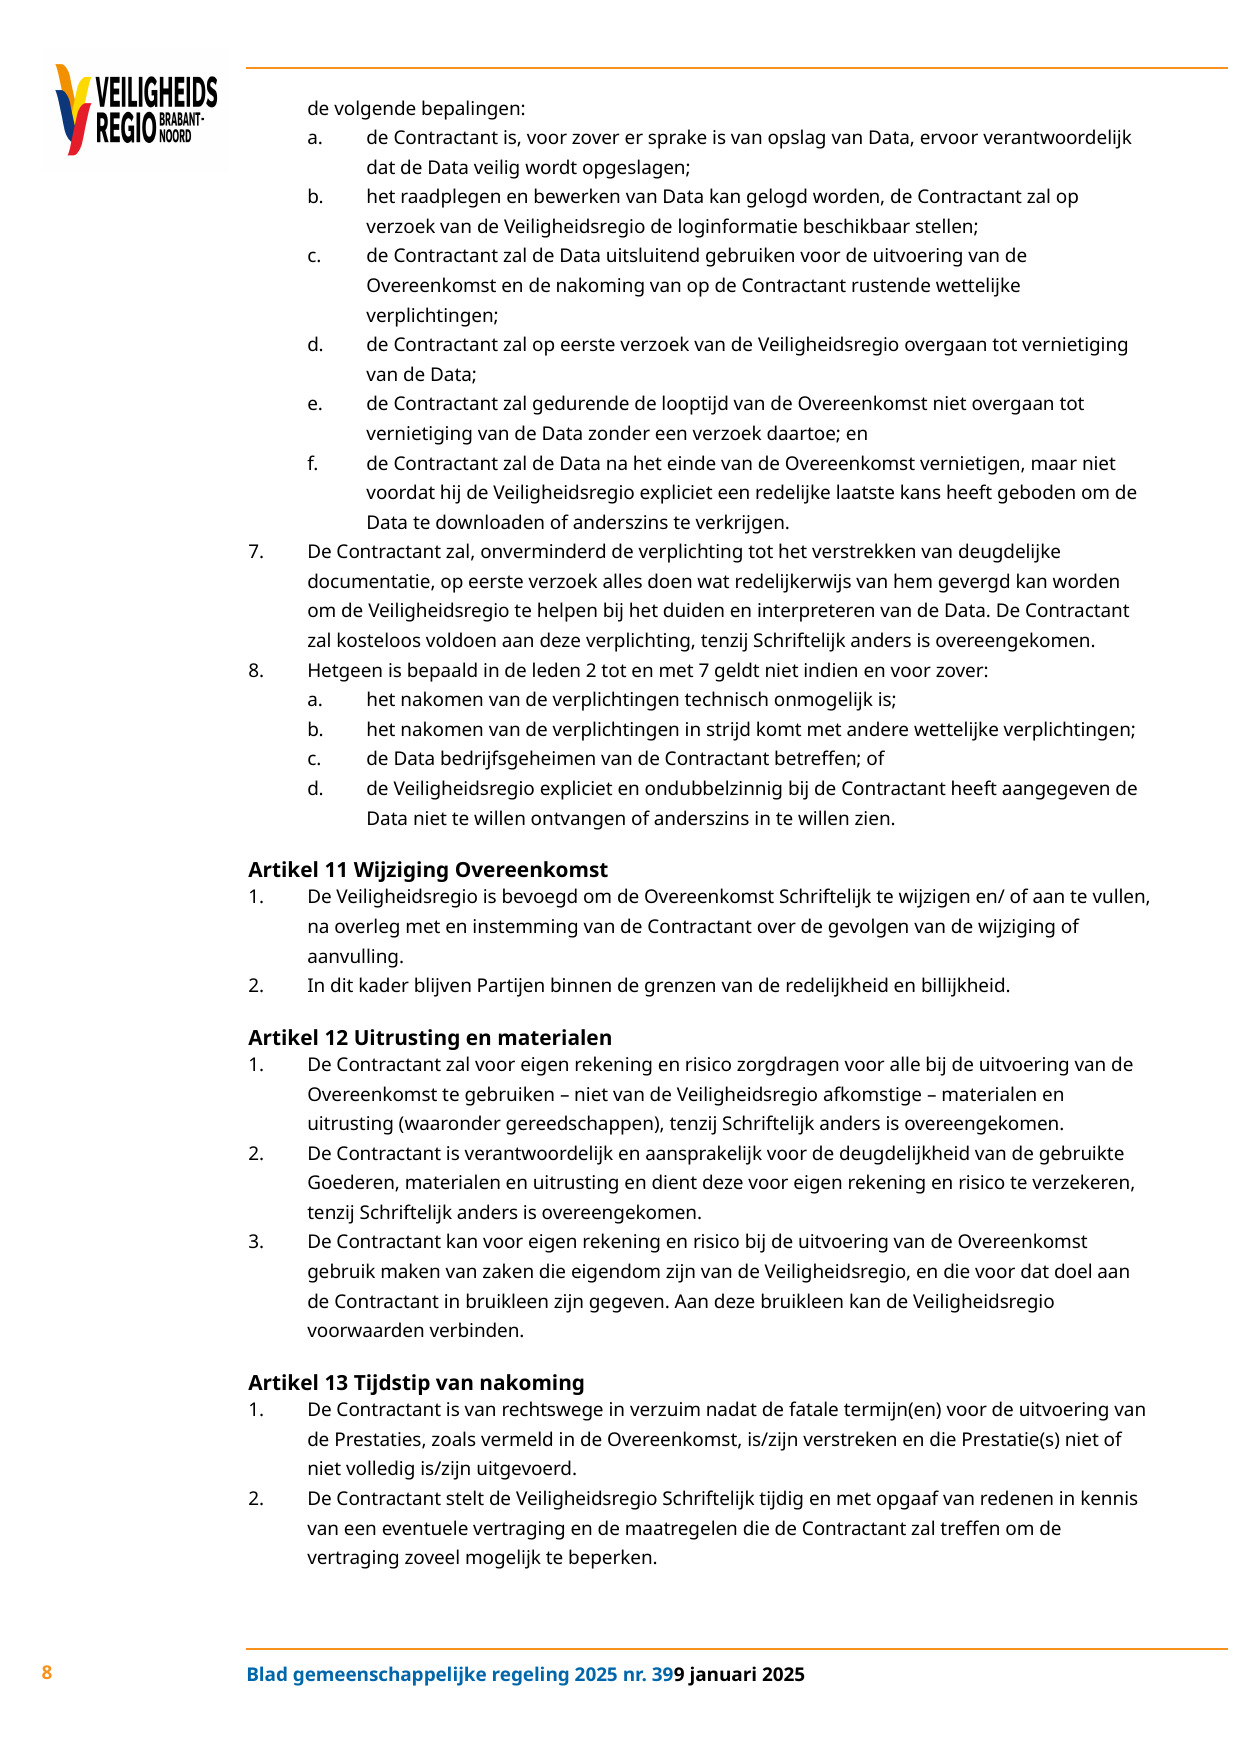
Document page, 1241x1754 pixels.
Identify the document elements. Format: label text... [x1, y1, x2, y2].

list Hetgeen is bepaald in de leden 2 tot en met 7 geldt niet indien en voor zover: [248, 657, 1152, 683]
list de Contractant zal op eerste verzoek van de Veiligheidsregio overgaan tot vernietiging van de Data; [307, 331, 1152, 387]
list De Contractant zal voor eigen rekening en risico zorgdragen voor alle bij de uitvoering van de Overeenkomst te gebruiken – niet van de Veiligheidsregio afkomstige – materialen en uitrusting (waaronder gereedschappen), tenzij Schriftelijk anders is overeengekomen. [248, 1051, 1152, 1136]
list de Contractant zal de Data uitsluitend gebruiken voor de uitvoering van de Overeenkomst en de nakoming van op de Contractant rustende wettelijke verplichtingen; [307, 243, 1152, 328]
list De Veiligheidsregio is bevoegd om de Overeenkomst Schriftelijk te wijzigen en/ of aan te vullen, na overleg met en instemming van de Contractant over de gevolgen van de wijziging of aanvulling. [248, 884, 1152, 968]
list de Data bedrijfsgeheimen van de Contractant betreffen; of [307, 746, 1152, 771]
list In dit kader blijven Partijen binnen de grenzen van de redelijkheid en billijkheid. [248, 972, 1152, 998]
list De Contractant is verantwoordelijk en aansprakelijk voor de deugdelijkheid van de gebruikte Goederen, materialen en uitrusting en dient deze voor eigen rekening en risico te verzekeren, tenzij Schriftelijk anders is overeengekomen. [248, 1140, 1152, 1225]
list De Contractant is van rechtswege in verzuim nadat de fatale termijn(en) voor de uitvoering van de Prestaties, zoals vermeld in de Overeenkomst, is/zijn verstreken en die Prestatie(s) niet of niet volledig is/zijn uitgevoerd. [248, 1396, 1152, 1481]
list de volgende bepalingen: [248, 95, 1152, 121]
list het nakomen van de verplichtingen in strijd komt met andere wettelijke verplichtingen; [307, 716, 1152, 742]
list de Contractant zal de Data na het einde van de Overeenkomst vernietigen, maar niet voordat hij de Veiligheidsregio expliciet een redelijke laatste kans heeft geboden om de Data te downloaden of anderszins te verkrijgen. [307, 450, 1152, 535]
list het nakomen van de verplichtingen technisch onmogelijk is; [307, 686, 1152, 712]
list de Veiligheidsregio expliciet en ondubbelzinnig bij de Contractant heeft aangegeven de Data niet te willen ontvangen of anderszins in te willen zien. [307, 775, 1152, 831]
list de Contractant zal gedurende de looptijd van de Overeenkomst niet overgaan tot vernietiging van de Data zonder een verzoek daartoe; en [307, 391, 1152, 446]
picture [41, 47, 231, 172]
text Artikel 12 Uitrusting en materialen [248, 1023, 1152, 1051]
list De Contractant stelt de Veiligheidsregio Schriftelijk tijdig en met opgaaf van redenen in kennis van een eventuele vertraging en de maatregelen die de Contractant zal treffen om de vertraging zoveel mogelijk te beperken. [248, 1485, 1152, 1570]
text Artikel 13 Tijdstip van nakoming [248, 1368, 1152, 1396]
list De Contractant zal, onverminderd de verplichting tot het verstrekken van deugdelijke documentatie, op eerste verzoek alles doen wat redelijkerwijs van hem gevergd kan worden om de Veiligheidsregio te helpen bij het duiden en interpreteren van de Data. De Contractant zal kosteloos voldoen aan deze verplichting, tenzij Schriftelijk anders is overeengekomen. [248, 538, 1152, 653]
list het raadplegen en bewerken van Data kan gelogd worden, de Contractant zal op verzoek van de Veiligheidsregio de loginformatie beschikbaar stellen; [307, 183, 1152, 239]
list De Contractant kan voor eigen rekening en risico bij de uitvoering van de Overeenkomst gebruik maken van zaken die eigendom zijn van de Veiligheidsregio, en die voor dat doel aan de Contractant in bruikleen zijn gegeven. Aan deze bruikleen kan de Veiligheidsregio voorwaarden verbinden. [248, 1229, 1152, 1343]
text Artikel 11 Wijziging Overeenkomst [248, 855, 1152, 884]
list de Contractant is, voor zover er sprake is van opslag van Data, ervoor verantwoordelijk dat de Data veilig wordt opgeslagen; [307, 124, 1152, 180]
